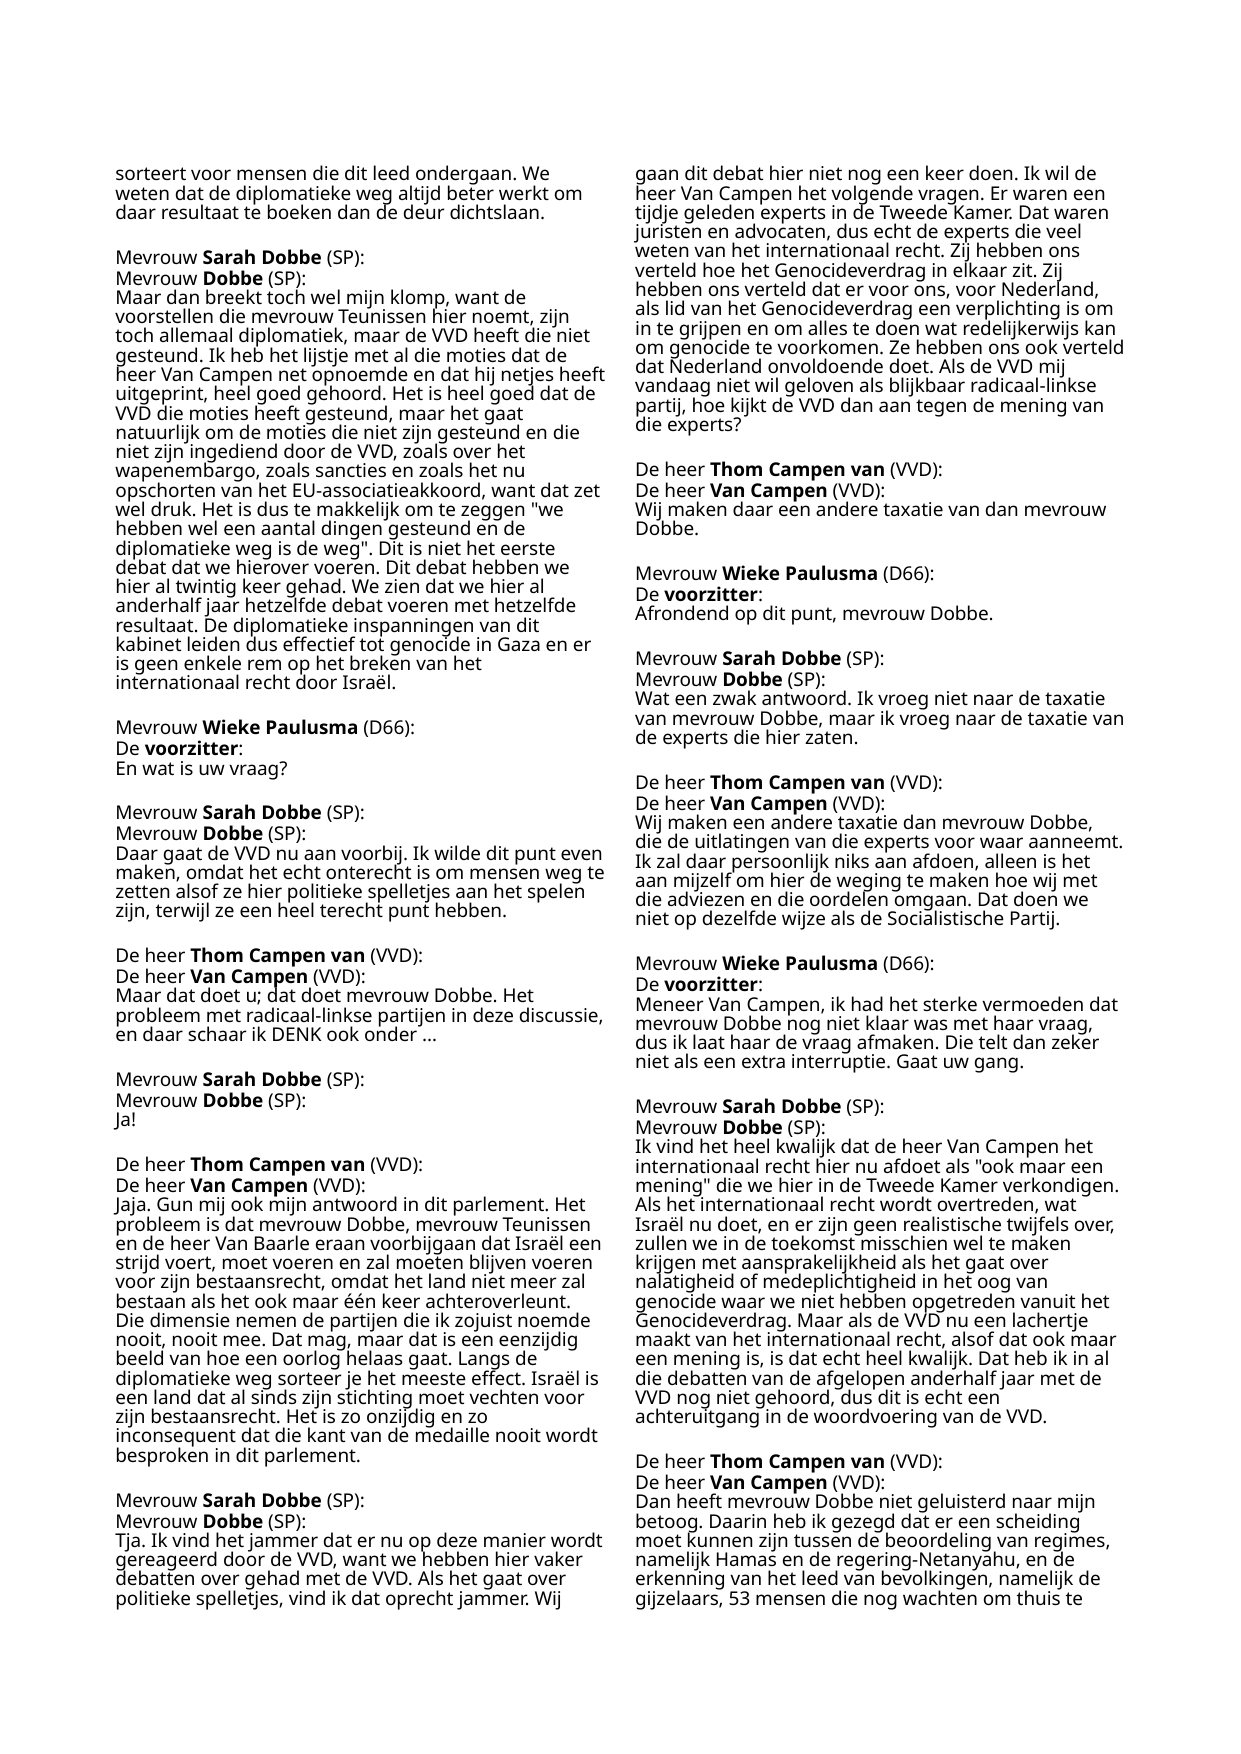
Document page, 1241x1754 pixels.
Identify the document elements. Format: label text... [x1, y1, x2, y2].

text Daar gaat de VVD nu aan voorbij. Ik wilde dit punt even maken, omdat het echt onterecht is om mensen weg te zetten alsof ze hier politieke spelletjes aan het spelen zijn, terwijl ze een heel terecht punt hebben. [115, 844, 605, 922]
text gaan dit debat hier niet nog een keer doen. Ik wil de heer Van Campen het volgende vragen. Er waren een tijdje geleden experts in de Tweede Kamer. Dat waren juristen en advocaten, dus echt de experts die veel weten van het internationaal recht. Zij hebben ons verteld hoe het Genocideverdrag in elkaar zit. Zij hebben ons verteld dat er voor ons, voor Nederland, als lid van het Genocideverdrag een verplichting is om in te grijpen en om alles te doen wat redelijkerwijs kan om genocide te voorkomen. Ze hebben ons ook verteld dat Nederland onvoldoende doet. Als de VVD mij vandaag niet wil geloven als blijkbaar radicaal-linkse partij, hoe kijkt de VVD dan aan tegen de mening van die experts? [635, 165, 1125, 435]
text Mevrouw Sarah Dobbe (SP): [635, 1093, 1125, 1119]
text Maar dat doet u; dat doet mevrouw Dobbe. Het probleem met radicaal-linkse partijen in deze discussie, en daar schaar ik DENK ook onder … [115, 987, 605, 1045]
text Mevrouw Dobbe (SP): [115, 270, 605, 289]
text Wij maken een andere taxatie dan mevrouw Dobbe, die de uitlatingen van die experts voor waar aanneemt. Ik zal daar persoonlijk niks aan afdoen, alleen is het aan mijzelf om hier de weging te maken hoe wij met die adviezen en die oordelen omgaan. Dat doen we niet op dezelfde wijze als de Socialistische Partij. [635, 814, 1125, 930]
text Mevrouw Wieke Paulusma (D66): [635, 560, 1125, 586]
text De heer Van Campen (VVD): [115, 968, 605, 987]
text Ja! [115, 1111, 605, 1130]
text Wij maken daar een andere taxatie van dan mevrouw Dobbe. [635, 501, 1125, 539]
text De voorzitter: [635, 976, 1125, 996]
text Mevrouw Sarah Dobbe (SP): [115, 799, 605, 825]
text Tja. Ik vind het jammer dat er nu op deze manier wordt gereageerd door de VVD, want we hebben hier vaker debatten over gehad met de VVD. Als het gaat over politieke spelletjes, vind ik dat oprecht jammer. Wij [115, 1532, 605, 1609]
text Mevrouw Dobbe (SP): [635, 1119, 1125, 1138]
text De heer Van Campen (VVD): [115, 1177, 605, 1196]
text De heer Van Campen (VVD): [635, 1474, 1125, 1493]
text Mevrouw Wieke Paulusma (D66): [635, 951, 1125, 976]
text Mevrouw Sarah Dobbe (SP): [115, 1487, 605, 1513]
text Mevrouw Dobbe (SP): [115, 1092, 605, 1111]
text Mevrouw Dobbe (SP): [115, 1513, 605, 1532]
text Wat een zwak antwoord. Ik vroeg niet naar de taxatie van mevrouw Dobbe, maar ik vroeg naar de taxatie van de experts die hier zaten. [635, 690, 1125, 748]
text De heer Thom Campen van (VVD): [115, 942, 605, 968]
text Dan heeft mevrouw Dobbe niet geluisterd naar mijn betoog. Daarin heb ik gezegd dat er een scheiding moet kunnen zijn tussen de beoordeling van regimes, namelijk Hamas en de regering-Netanyahu, en de erkenning van het leed van bevolkingen, namelijk de gijzelaars, 53 mensen die nog wachten om thuis te [635, 1493, 1125, 1609]
text De voorzitter: [635, 586, 1125, 605]
text Mevrouw Wieke Paulusma (D66): [115, 714, 605, 740]
text Meneer Van Campen, ik had het sterke vermoeden dat mevrouw Dobbe nog niet klaar was met haar vraag, dus ik laat haar de vraag afmaken. Die telt dan zeker niet als een extra interruptie. Gaat uw gang. [635, 996, 1125, 1073]
text Mevrouw Sarah Dobbe (SP): [635, 645, 1125, 671]
text Maar dan breekt toch wel mijn klomp, want de voorstellen die mevrouw Teunissen hier noemt, zijn toch allemaal diplomatiek, maar de VVD heeft die niet gesteund. Ik heb het lijstje met al die moties dat de heer Van Campen net opnoemde en dat hij netjes heeft uitgeprint, heel goed gehoord. Het is heel goed dat de VVD die moties heeft gesteund, maar het gaat natuurlijk om de moties die niet zijn gesteund en die niet zijn ingediend door de VVD, zoals over het wapenembargo, zoals sancties en zoals het nu opschorten van het EU-associatieakkoord, want dat zet wel druk. Het is dus te makkelijk om te zeggen "we hebben wel een aantal dingen gesteund en de diplomatieke weg is de weg". Dit is niet het eerste debat dat we hierover voeren. Dit debat hebben we hier al twintig keer gehad. We zien dat we hier al anderhalf jaar hetzelfde debat voeren met hetzelfde resultaat. De diplomatieke inspanningen van dit kabinet leiden dus effectief tot genocide in Gaza en er is geen enkele rem op het breken van het internationaal recht door Israël. [115, 289, 605, 694]
text De heer Thom Campen van (VVD): [635, 1448, 1125, 1474]
text De heer Thom Campen van (VVD): [635, 769, 1125, 795]
text De heer Thom Campen van (VVD): [635, 456, 1125, 482]
text De heer Van Campen (VVD): [635, 795, 1125, 814]
text De heer Thom Campen van (VVD): [115, 1151, 605, 1177]
text De voorzitter: [115, 740, 605, 759]
text Ik vind het heel kwalijk dat de heer Van Campen het internationaal recht hier nu afdoet als "ook maar een mening" die we hier in de Tweede Kamer verkondigen. Als het internationaal recht wordt overtreden, wat Israël nu doet, en er zijn geen realistische twijfels over, zullen we in de toekomst misschien wel te maken krijgen met aansprakelijkheid als het gaat over nalatigheid of medeplichtigheid in het oog van genocide waar we niet hebben opgetreden vanuit het Genocideverdrag. Maar als de VVD nu een lachertje maakt van het internationaal recht, alsof dat ook maar een mening is, is dat echt heel kwalijk. Dat heb ik in al die debatten van de afgelopen anderhalf jaar met de VVD nog niet gehoord, dus dit is echt een achteruitgang in de woordvoering van de VVD. [635, 1138, 1125, 1427]
text Afrondend op dit punt, mevrouw Dobbe. [635, 605, 1125, 624]
text Mevrouw Dobbe (SP): [635, 671, 1125, 690]
text Mevrouw Sarah Dobbe (SP): [115, 1066, 605, 1092]
text sorteert voor mensen die dit leed ondergaan. We weten dat de diplomatieke weg altijd beter werkt om daar resultaat te boeken dan de deur dichtslaan. [115, 165, 605, 223]
text De heer Van Campen (VVD): [635, 482, 1125, 501]
text Mevrouw Sarah Dobbe (SP): [115, 244, 605, 270]
text En wat is uw vraag? [115, 759, 605, 779]
text Jaja. Gun mij ook mijn antwoord in dit parlement. Het probleem is dat mevrouw Dobbe, mevrouw Teunissen en de heer Van Baarle eraan voorbijgaan dat Israël een strijd voert, moet voeren en zal moeten blijven voeren voor zijn bestaansrecht, omdat het land niet meer zal bestaan als het ook maar één keer achteroverleunt. Die dimensie nemen de partijen die ik zojuist noemde nooit, nooit mee. Dat mag, maar dat is een eenzijdig beeld van hoe een oorlog helaas gaat. Langs de diplomatieke weg sorteer je het meeste effect. Israël is een land dat al sinds zijn stichting moet vechten voor zijn bestaansrecht. Het is zo onzijdig en zo inconsequent dat die kant van de medaille nooit wordt besproken in dit parlement. [115, 1196, 605, 1466]
text Mevrouw Dobbe (SP): [115, 825, 605, 844]
